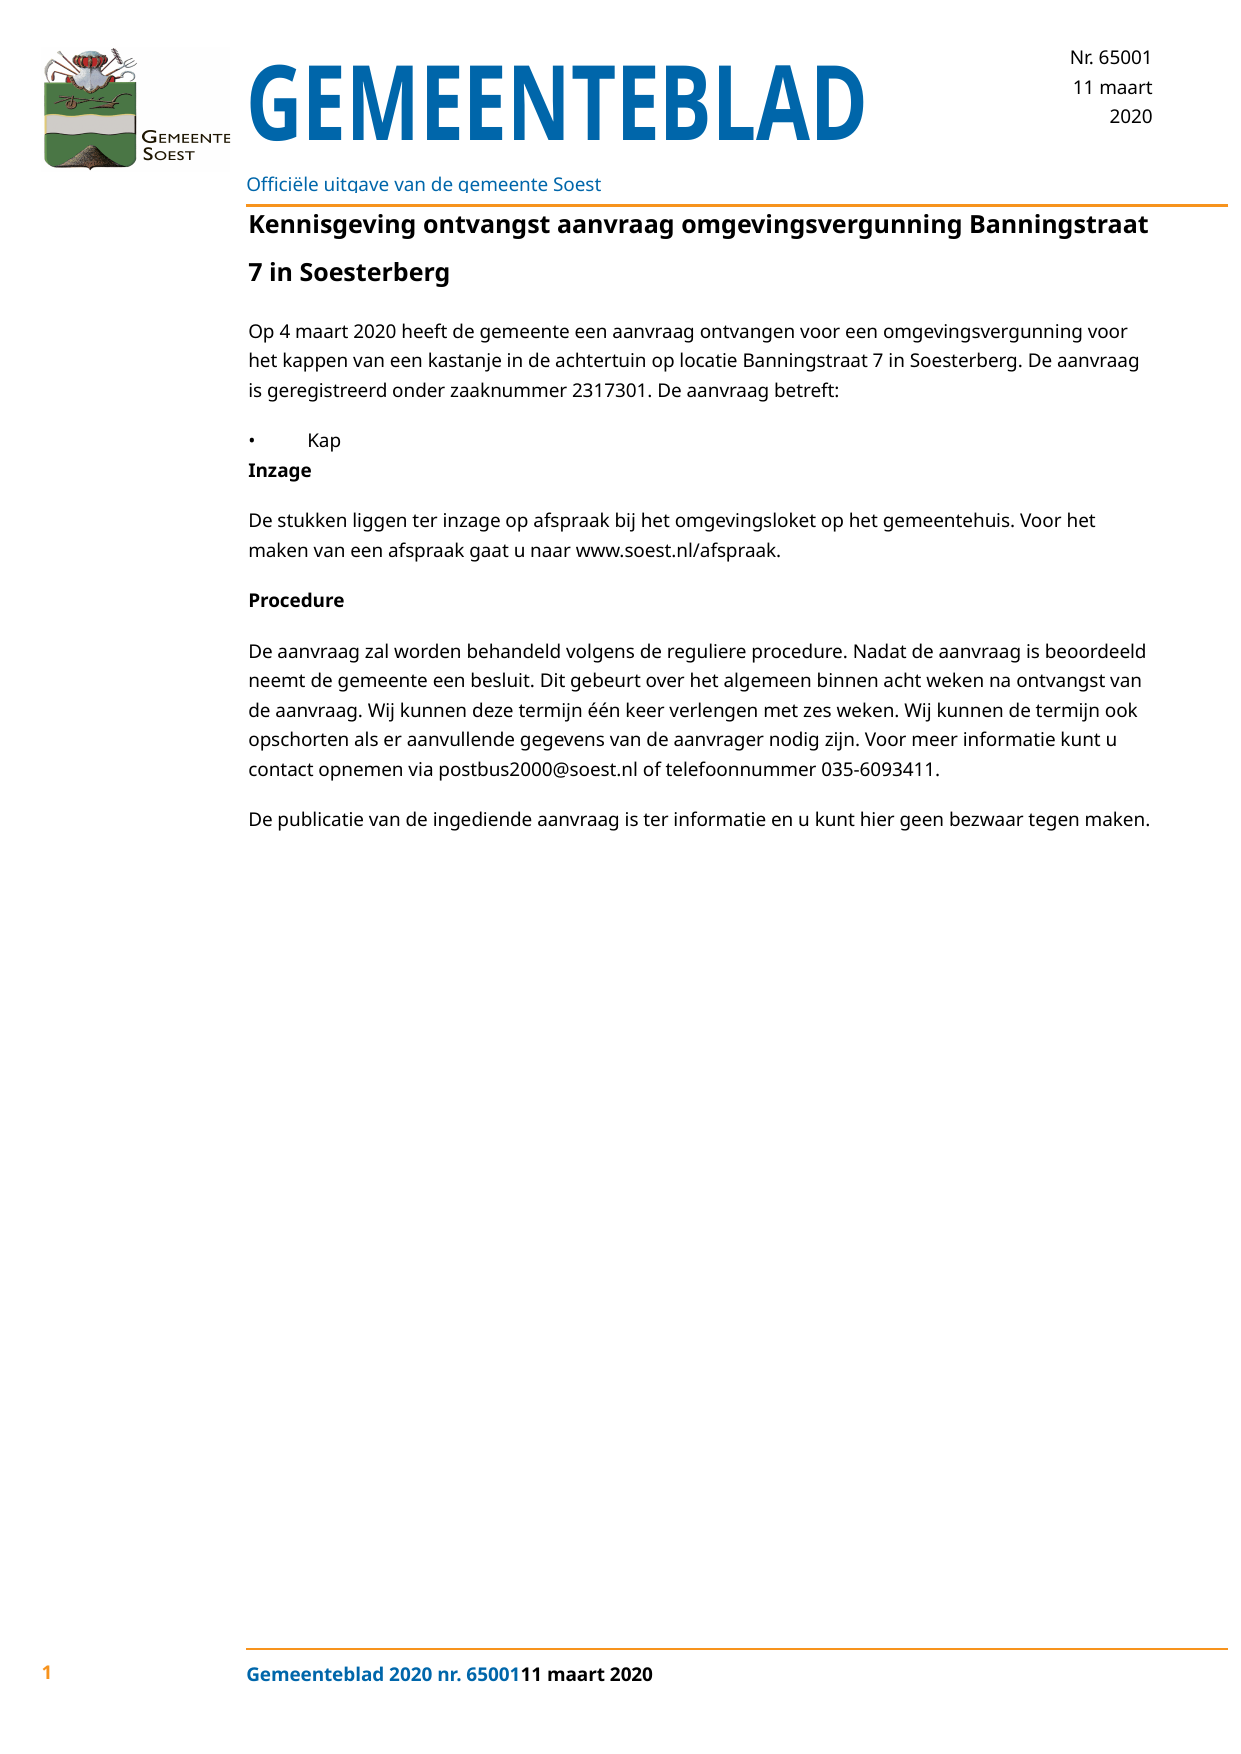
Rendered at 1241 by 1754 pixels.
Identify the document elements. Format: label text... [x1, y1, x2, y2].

text De stukken liggen ter inzage op afspraak bij het omgevingsloket op het gemeentehuis. Voor het maken van een afspraak gaat u naar www.soest.nl/afspraak. [248, 507, 1152, 563]
text Inzage [248, 457, 1152, 483]
list Kap [248, 427, 1152, 453]
text De publicatie van de ingediende aanvraag is ter informatie en u kunt hier geen bezwaar tegen maken. [248, 807, 1152, 832]
picture [41, 47, 231, 172]
text Procedure [248, 587, 1152, 613]
text De aanvraag zal worden behandeld volgens de reguliere procedure. Nadat de aanvraag is beoordeeld neemt de gemeente een besluit. Dit gebeurt over het algemeen binnen acht weken na ontvangst van de aanvraag. Wij kunnen deze termijn één keer verlengen met zes weken. Wij kunnen de termijn ook opschorten als er aanvullende gegevens van de aanvrager nodig zijn. Voor meer informatie kunt u contact opnemen via postbus2000@soest.nl of telefoonnummer 035-6093411. [248, 638, 1152, 782]
text Kennisgeving ontvangst aanvraag omgevingsvergunning Banningstraat 7 in Soesterberg [248, 207, 1152, 288]
text Op 4 maart 2020 heeft de gemeente een aanvraag ontvangen voor een omgevingsvergunning voor het kappen van een kastanje in de achtertuin op locatie Banningstraat 7 in Soesterberg. De aanvraag is geregistreerd onder zaaknummer 2317301. De aanvraag betreft: [248, 318, 1152, 403]
